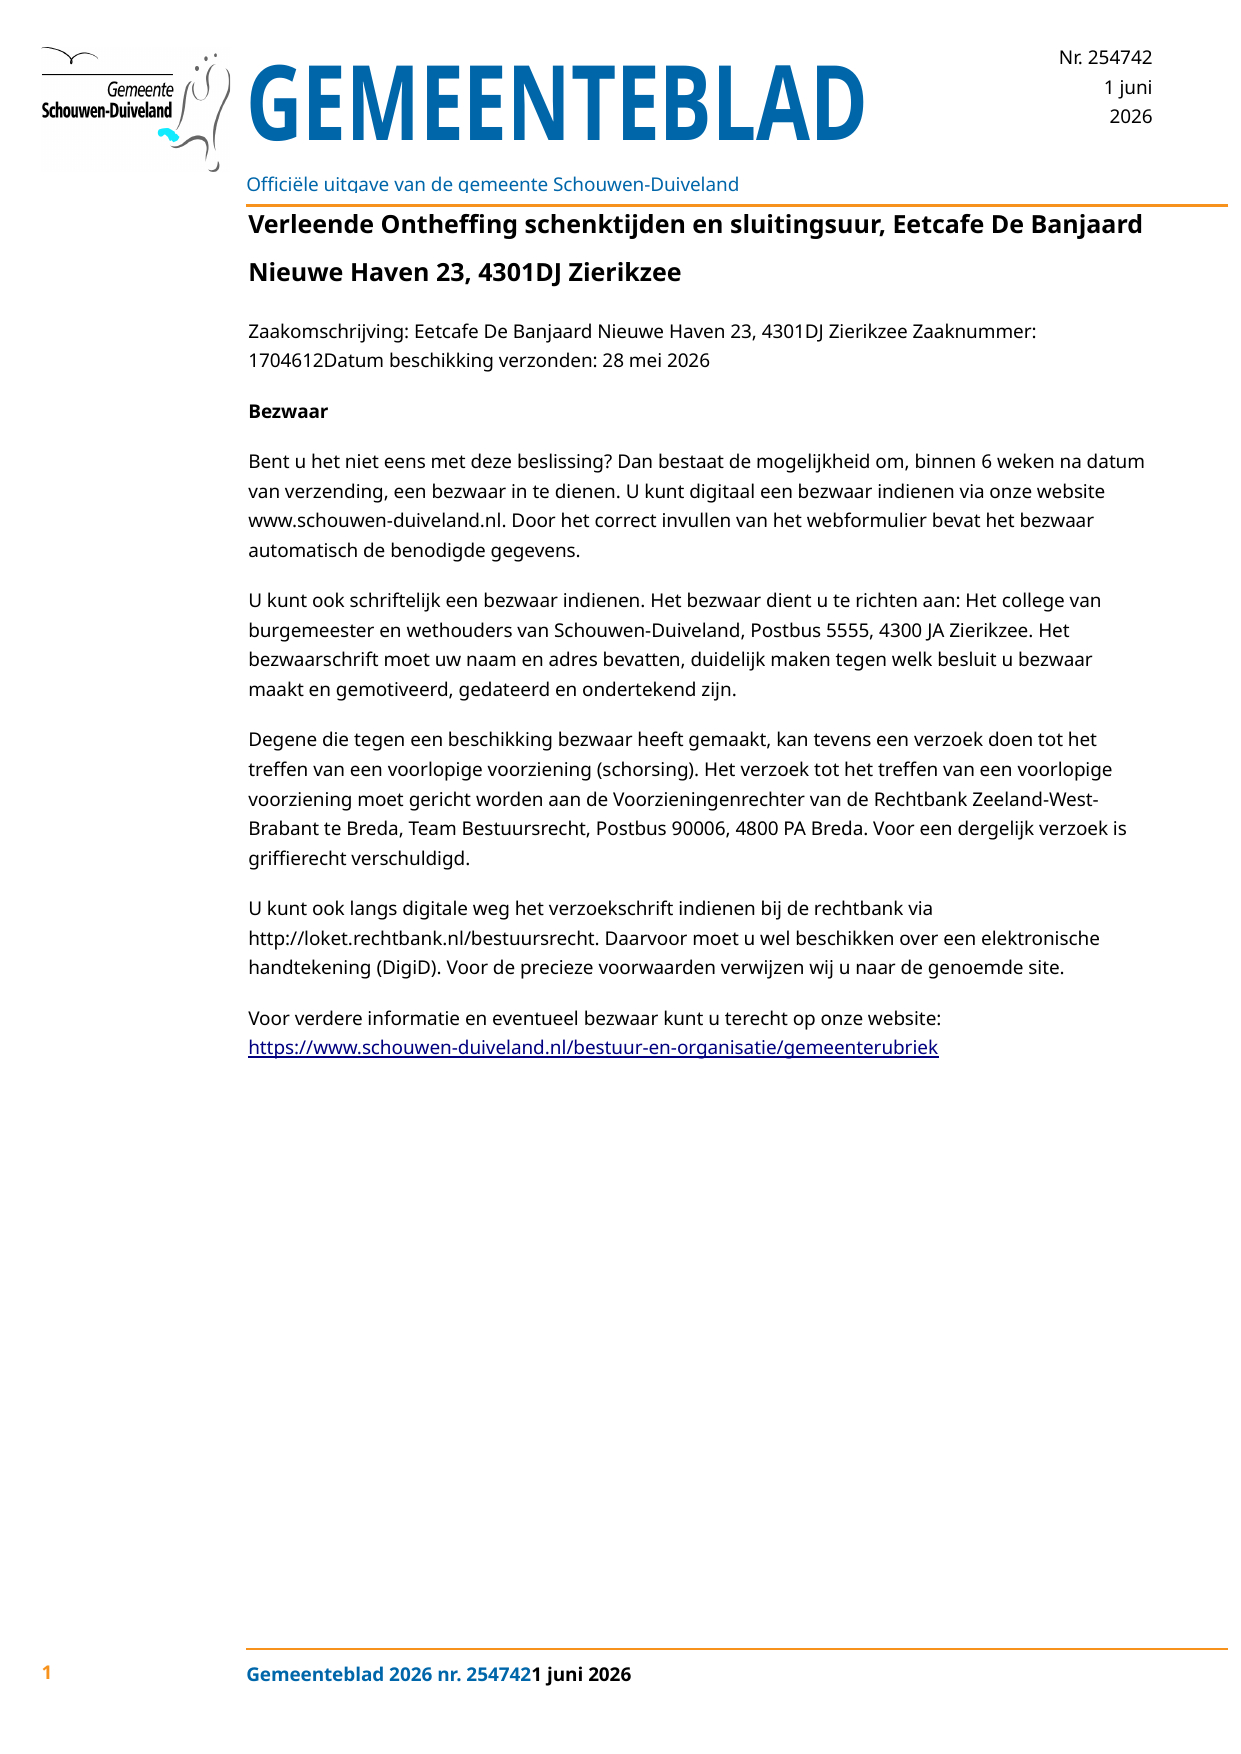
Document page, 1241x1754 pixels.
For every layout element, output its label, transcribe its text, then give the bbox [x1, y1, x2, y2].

text Degene die tegen een beschikking bezwaar heeft gemaakt, kan tevens een verzoek doen tot het treffen van een voorlopige voorziening (schorsing). Het verzoek tot het treffen van een voorlopige voorziening moet gericht worden aan de Voorzieningenrechter van de Rechtbank Zeeland-West-Brabant te Breda, Team Bestuursrecht, Postbus 90006, 4800 PA Breda. Voor een dergelijk verzoek is griffierecht verschuldigd. [248, 727, 1152, 871]
text Bent u het niet eens met deze beslissing? Dan bestaat de mogelijkheid om, binnen 6 weken na datum van verzending, een bezwaar in te dienen. U kunt digitaal een bezwaar indienen via onze website www.schouwen-duiveland.nl. Door het correct invullen van het webformulier bevat het bezwaar automatisch de benodigde gegevens. [248, 448, 1152, 563]
text U kunt ook langs digitale weg het verzoekschrift indienen bij de rechtbank via http://loket.rechtbank.nl/bestuursrecht. Daarvoor moet u wel beschikken over een elektronische handtekening (DigiD). Voor de precieze voorwaarden verwijzen wij u naar de genoemde site. [248, 895, 1152, 980]
text U kunt ook schriftelijk een bezwaar indienen. Het bezwaar dient u te richten aan: Het college van burgemeester en wethouders van Schouwen-Duiveland, Postbus 5555, 4300 JA Zierikzee. Het bezwaarschrift moet uw naam en adres bevatten, duidelijk maken tegen welk besluit u bezwaar maakt en gemotiveerd, gedateerd en ondertekend zijn. [248, 587, 1152, 702]
text Verleende Ontheffing schenktijden en sluitingsuur, Eetcafe De Banjaard Nieuwe Haven 23, 4301DJ Zierikzee [248, 207, 1152, 288]
text Zaakomschrijving: Eetcafe De Banjaard Nieuwe Haven 23, 4301DJ Zierikzee Zaaknummer: 1704612Datum beschikking verzonden: 28 mei 2026 [248, 318, 1152, 373]
text Bezwaar [248, 398, 1152, 424]
picture [41, 47, 231, 172]
text Voor verdere informatie en eventueel bezwaar kunt u terecht op onze website: https://www.schouwen-duiveland.nl/bestuur-en-organisatie/gemeenterubriek [248, 1005, 1152, 1060]
